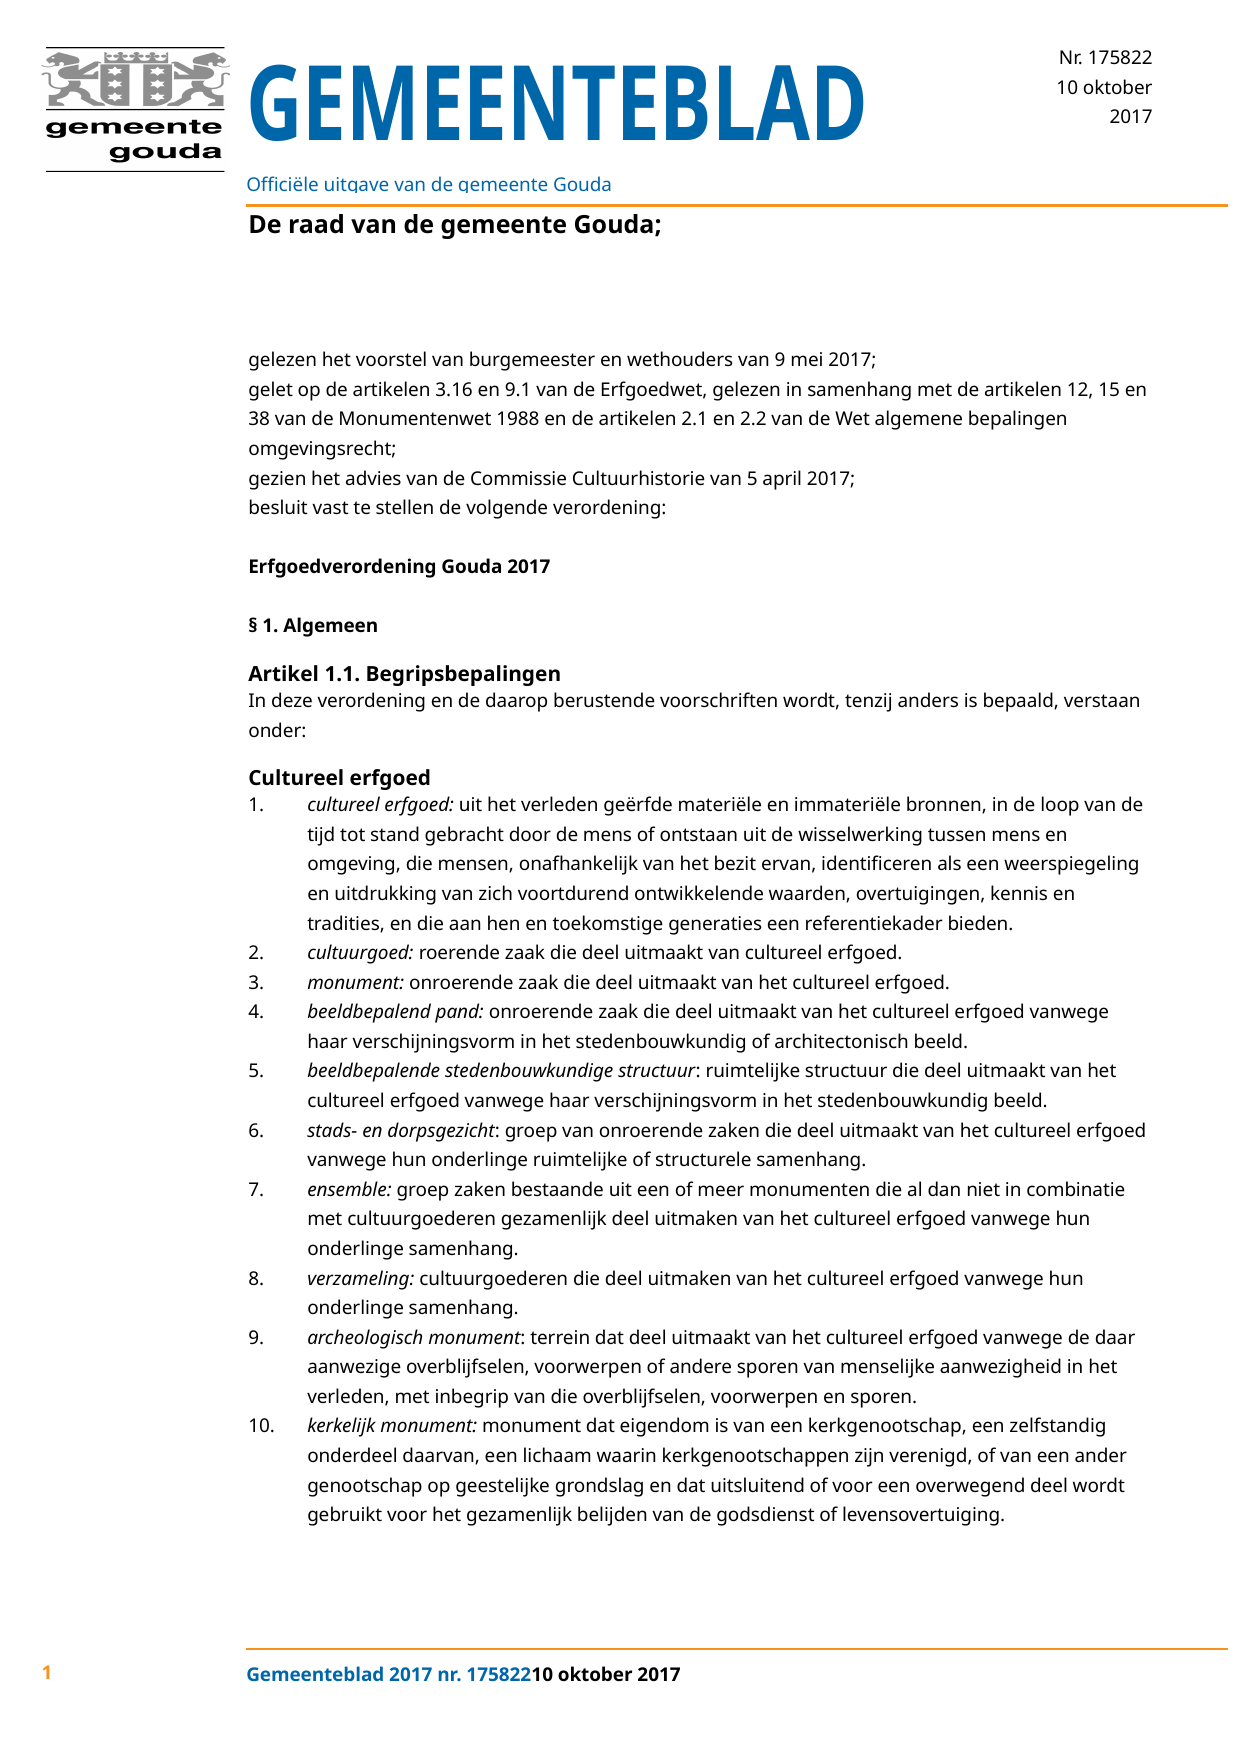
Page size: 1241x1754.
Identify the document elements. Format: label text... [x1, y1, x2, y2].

list stads- en dorpsgezicht: groep van onroerende zaken die deel uitmaakt van het cultureel erfgoed vanwege hun onderlinge ruimtelijke of structurele samenhang. [248, 1117, 1152, 1172]
list archeologisch monument: terrein dat deel uitmaakt van het cultureel erfgoed vanwege de daar aanwezige overblijfselen, voorwerpen of andere sporen van menselijke aanwezigheid in het verleden, met inbegrip van die overblijfselen, voorwerpen en sporen. [248, 1324, 1152, 1409]
list verzameling: cultuurgoederen die deel uitmaken van het cultureel erfgoed vanwege hun onderlinge samenhang. [248, 1265, 1152, 1320]
text Artikel 1.1. Begripsbepalingen [248, 659, 1152, 688]
picture [41, 47, 231, 172]
text besluit vast te stellen de volgende verordening: [248, 494, 1152, 520]
list kerkelijk monument: monument dat eigendom is van een kerkgenootschap, een zelfstandig onderdeel daarvan, een lichaam waarin kerkgenootschappen zijn verenigd, of van een ander genootschap op geestelijke grondslag en dat uitsluitend of voor een overwegend deel wordt gebruikt voor het gezamenlijk belijden van de godsdienst of levensovertuiging. [248, 1413, 1152, 1527]
list cultuurgoed: roerende zaak die deel uitmaakt van cultureel erfgoed. [248, 939, 1152, 965]
text § 1. Algemeen [248, 613, 1152, 638]
text gelezen het voorstel van burgemeester en wethouders van 9 mei 2017; [248, 346, 1152, 372]
text Cultureel erfgoed [248, 763, 1152, 791]
list beeldbepalend pand: onroerende zaak die deel uitmaakt van het cultureel erfgoed vanwege haar verschijningsvorm in het stedenbouwkundig of architectonisch beeld. [248, 998, 1152, 1054]
list beeldbepalende stedenbouwkundige structuur: ruimtelijke structuur die deel uitmaakt van het cultureel erfgoed vanwege haar verschijningsvorm in het stedenbouwkundig beeld. [248, 1058, 1152, 1113]
list monument: onroerende zaak die deel uitmaakt van het cultureel erfgoed. [248, 969, 1152, 994]
list ensemble: groep zaken bestaande uit een of meer monumenten die al dan niet in combinatie met cultuurgoederen gezamenlijk deel uitmaken van het cultureel erfgoed vanwege hun onderlinge samenhang. [248, 1176, 1152, 1261]
list cultureel erfgoed: uit het verleden geërfde materiële en immateriële bronnen, in de loop van de tijd tot stand gebracht door de mens of ontstaan uit de wisselwerking tussen mens en omgeving, die mensen, onafhankelijk van het bezit ervan, identificeren als een weerspiegeling en uitdrukking van zich voortdurend ontwikkelende waarden, overtuigingen, kennis en tradities, en die aan hen en toekomstige generaties een referentiekader bieden. [248, 791, 1152, 935]
text In deze verordening en de daarop berustende voorschriften wordt, tenzij anders is bepaald, verstaan onder: [248, 688, 1152, 743]
text Erfgoedverordening Gouda 2017 [248, 553, 1152, 579]
text De raad van de gemeente Gouda; [248, 207, 1152, 241]
text gezien het advies van de Commissie Cultuurhistorie van 5 april 2017; [248, 465, 1152, 491]
text gelet op de artikelen 3.16 en 9.1 van de Erfgoedwet, gelezen in samenhang met de artikelen 12, 15 en 38 van de Monumentenwet 1988 en de artikelen 2.1 en 2.2 van de Wet algemene bepalingen omgevingsrecht; [248, 376, 1152, 461]
